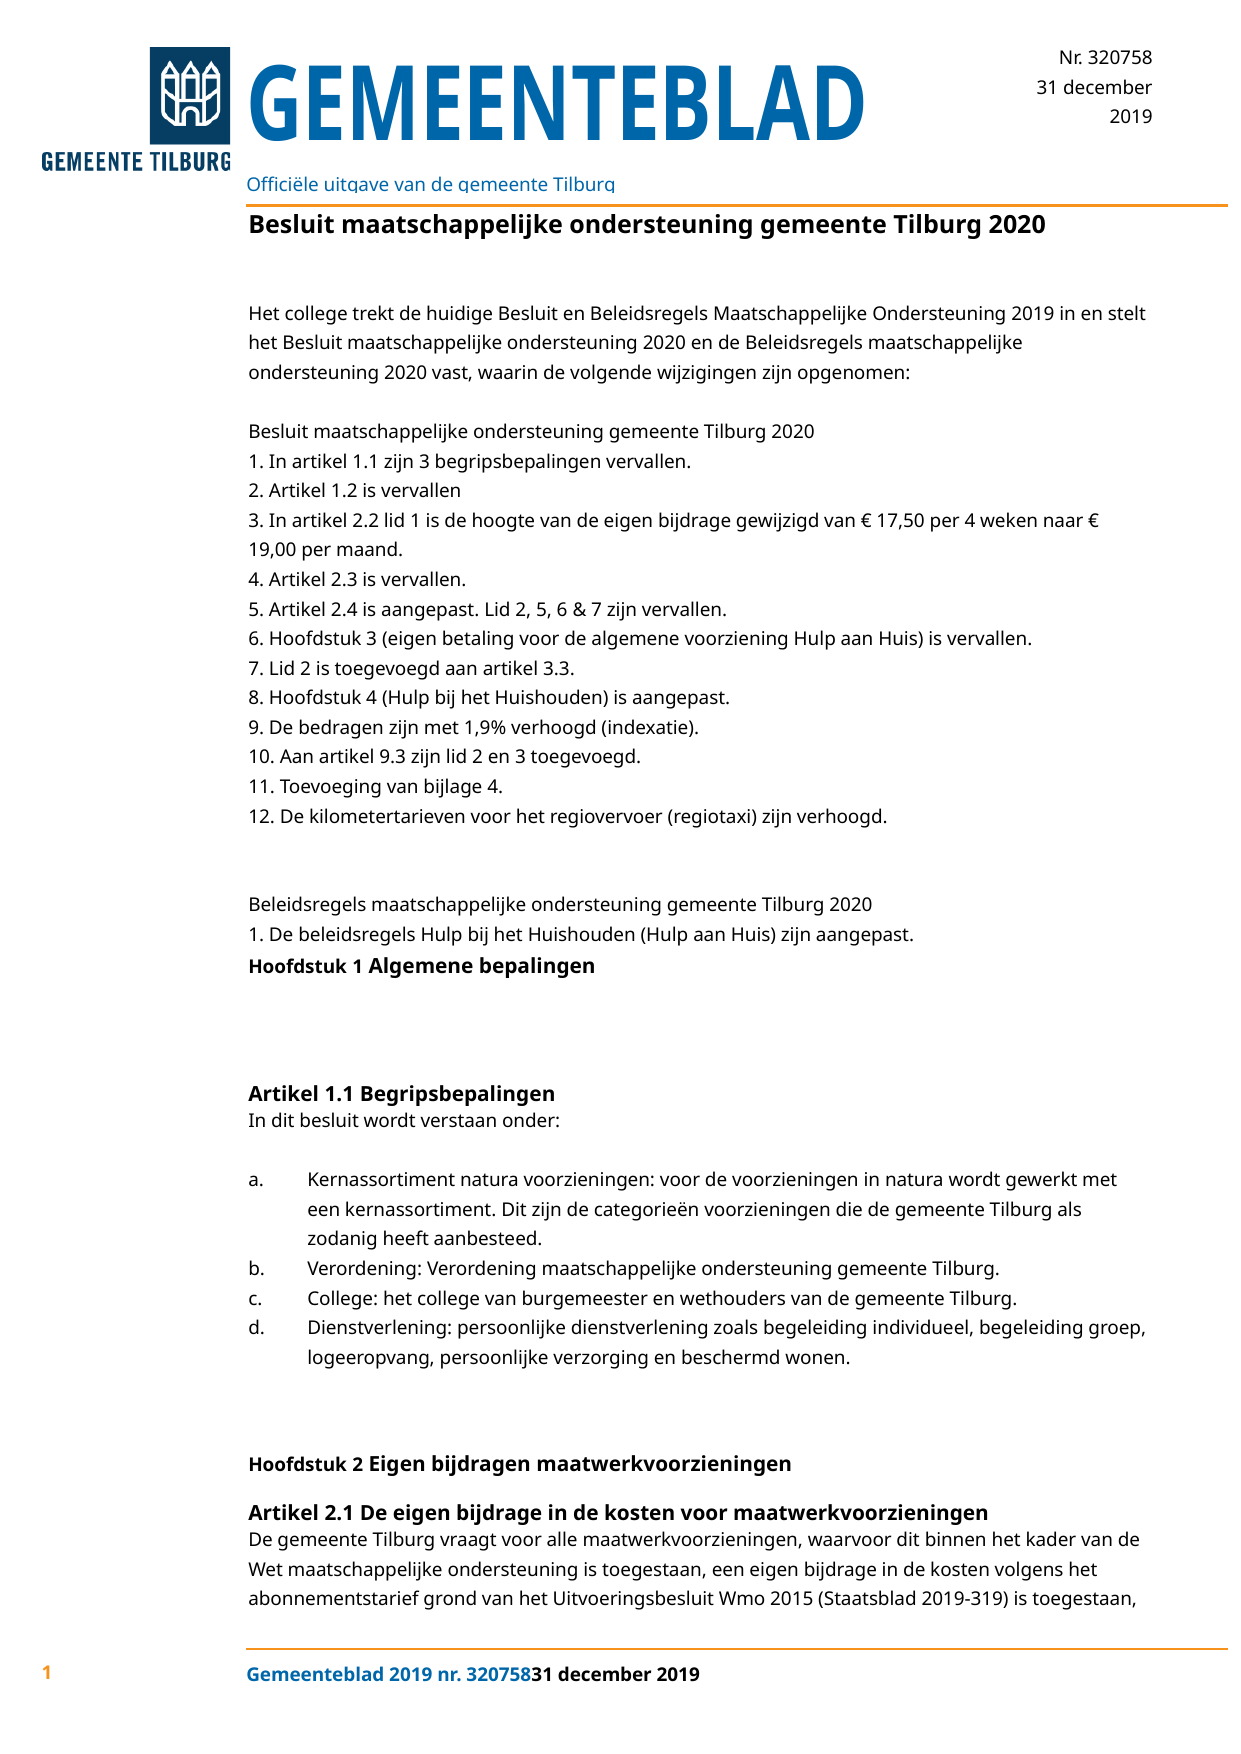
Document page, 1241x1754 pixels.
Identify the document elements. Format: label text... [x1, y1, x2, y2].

text 10. Aan artikel 9.3 zijn lid 2 en 3 toegevoegd. [248, 744, 1152, 769]
text In dit besluit wordt verstaan onder: [248, 1107, 1152, 1133]
text 12. De kilometertarieven voor het regiovervoer (regiotaxi) zijn verhoogd. [248, 803, 1152, 828]
text 6. Hoofdstuk 3 (eigen betaling voor de algemene voorziening Hulp aan Huis) is vervallen. [248, 625, 1152, 651]
text 1. De beleidsregels Hulp bij het Huishouden (Hulp aan Huis) zijn aangepast. [248, 921, 1152, 947]
text Besluit maatschappelijke ondersteuning gemeente Tilburg 2020 [248, 418, 1152, 444]
list Verordening: Verordening maatschappelijke ondersteuning gemeente Tilburg. [248, 1255, 1152, 1281]
text 7. Lid 2 is toegevoegd aan artikel 3.3. [248, 655, 1152, 681]
text 1. In artikel 1.1 zijn 3 begripsbepalingen vervallen. [248, 448, 1152, 473]
text 5. Artikel 2.4 is aangepast. Lid 2, 5, 6 & 7 zijn vervallen. [248, 596, 1152, 621]
text Hoofdstuk 1 Algemene bepalingen [248, 951, 1152, 979]
text Beleidsregels maatschappelijke ondersteuning gemeente Tilburg 2020 [248, 892, 1152, 917]
text 8. Hoofdstuk 4 (Hulp bij het Huishouden) is aangepast. [248, 684, 1152, 710]
text 11. Toevoeging van bijlage 4. [248, 773, 1152, 799]
text Artikel 1.1 Begripsbepalingen [248, 1079, 1152, 1107]
text Hoofdstuk 2 Eigen bijdragen maatwerkvoorzieningen [248, 1449, 1152, 1477]
text 4. Artikel 2.3 is vervallen. [248, 566, 1152, 592]
text Het college trekt de huidige Besluit en Beleidsregels Maatschappelijke Ondersteuning 2019 in en stelt het Besluit maatschappelijke ondersteuning 2020 en de Beleidsregels maatschappelijke ondersteuning 2020 vast, waarin de volgende wijzigingen zijn opgenomen: [248, 300, 1152, 385]
picture [41, 47, 231, 172]
text 9. De bedragen zijn met 1,9% verhoogd (indexatie). [248, 714, 1152, 740]
text Besluit maatschappelijke ondersteuning gemeente Tilburg 2020 [248, 207, 1152, 241]
text De gemeente Tilburg vraagt voor alle maatwerkvoorzieningen, waarvoor dit binnen het kader van de Wet maatschappelijke ondersteuning is toegestaan, een eigen bijdrage in de kosten volgens het abonnementstarief grond van het Uitvoeringsbesluit Wmo 2015 (Staatsblad 2019-319) is toegestaan, [248, 1526, 1152, 1611]
text 2. Artikel 1.2 is vervallen [248, 477, 1152, 503]
list Kernassortiment natura voorzieningen: voor de voorzieningen in natura wordt gewerkt met een kernassortiment. Dit zijn de categorieën voorzieningen die de gemeente Tilburg als zodanig heeft aanbesteed. [248, 1166, 1152, 1251]
list Dienstverlening: persoonlijke dienstverlening zoals begeleiding individueel, begeleiding groep, logeeropvang, persoonlijke verzorging en beschermd wonen. [248, 1314, 1152, 1370]
text 3. In artikel 2.2 lid 1 is de hoogte van de eigen bijdrage gewijzigd van € 17,50 per 4 weken naar € 19,00 per maand. [248, 507, 1152, 562]
list College: het college van burgemeester en wethouders van de gemeente Tilburg. [248, 1285, 1152, 1311]
text Artikel 2.1 De eigen bijdrage in de kosten voor maatwerkvoorzieningen [248, 1498, 1152, 1526]
